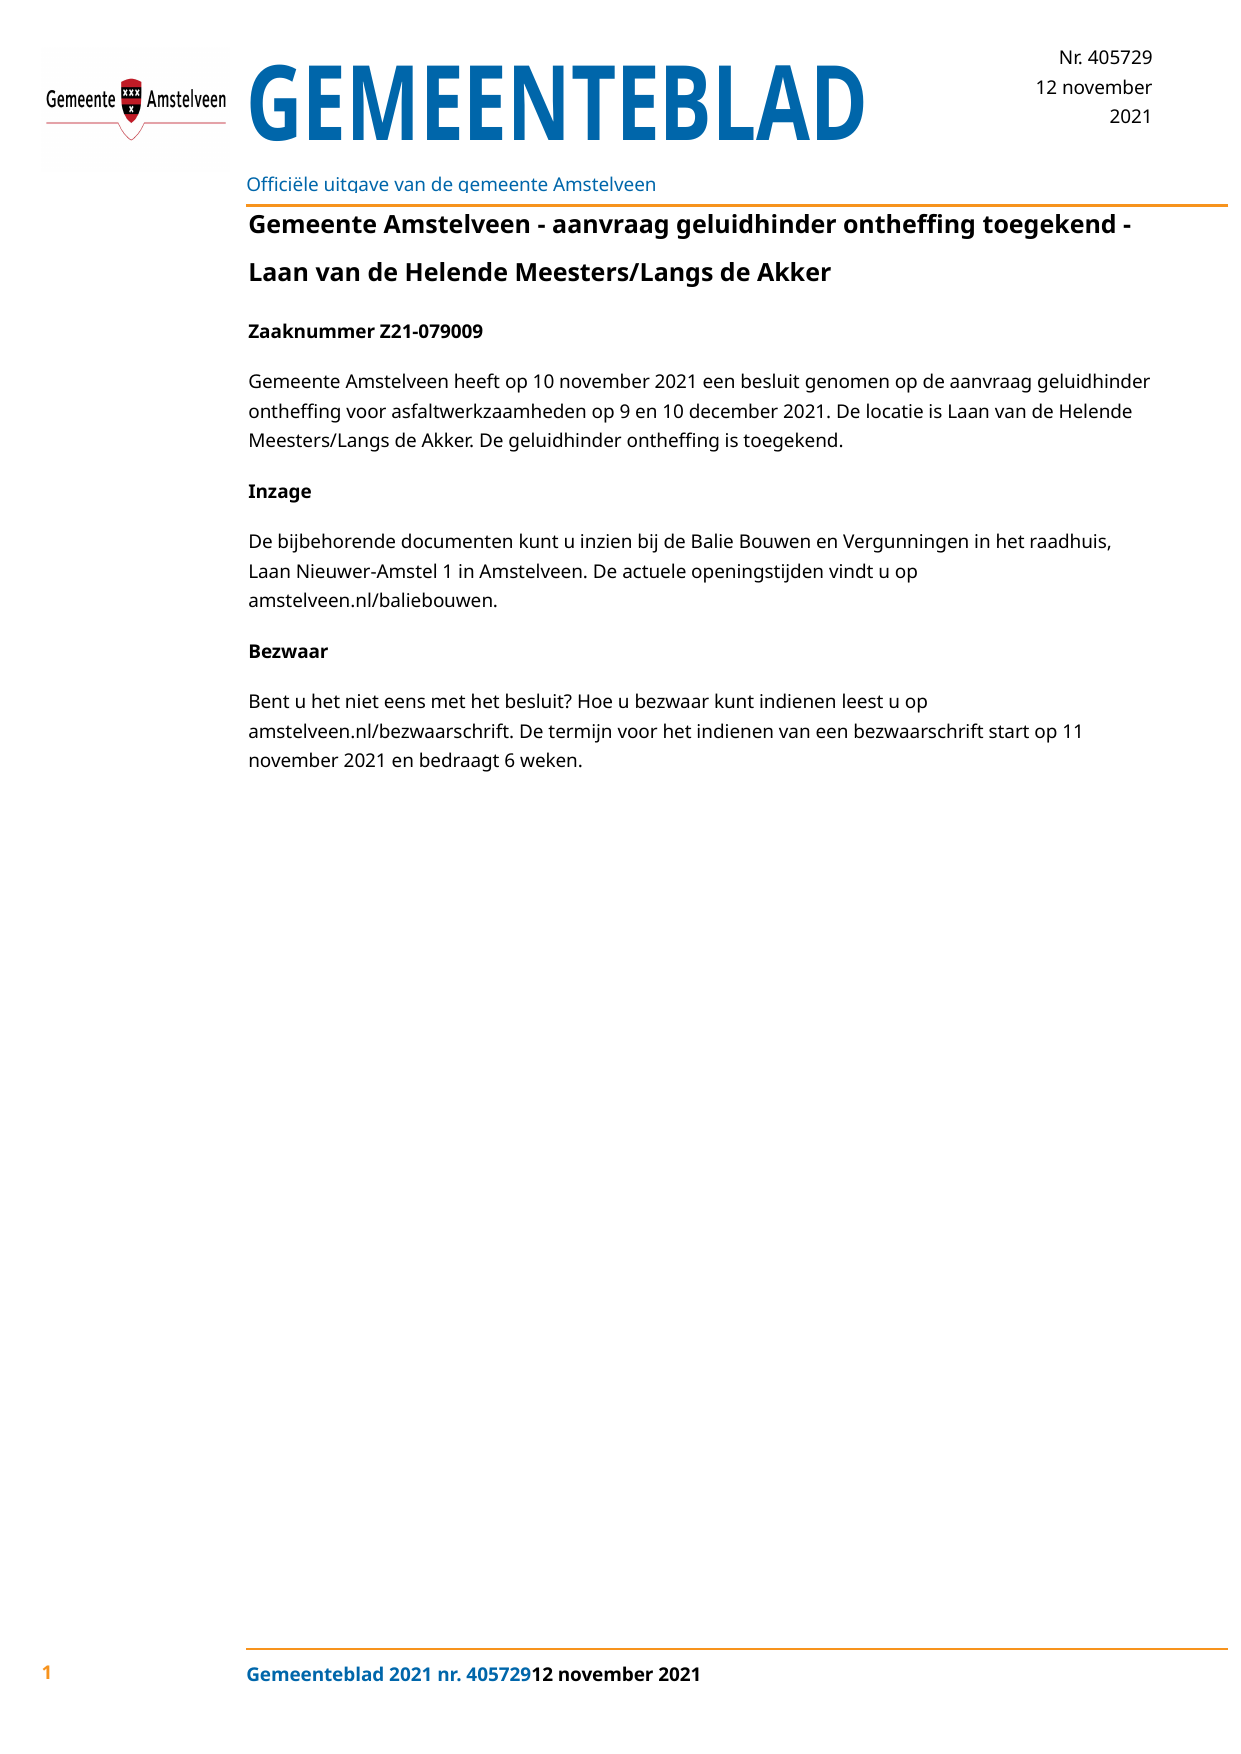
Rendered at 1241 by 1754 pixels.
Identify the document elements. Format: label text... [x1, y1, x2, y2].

picture [41, 47, 231, 172]
text Bezwaar [248, 638, 1152, 664]
text Zaaknummer Z21-079009 [248, 318, 1152, 344]
text De bijbehorende documenten kunt u inzien bij de Balie Bouwen en Vergunningen in het raadhuis, Laan Nieuwer-Amstel 1 in Amstelveen. De actuele openingstijden vindt u op amstelveen.nl/baliebouwen. [248, 528, 1152, 613]
text Gemeente Amstelveen - aanvraag geluidhinder ontheffing toegekend - Laan van de Helende Meesters/Langs de Akker [248, 207, 1152, 288]
text Bent u het niet eens met het besluit? Hoe u bezwaar kunt indienen leest u op amstelveen.nl/bezwaarschrift. De termijn voor het indienen van een bezwaarschrift start op 11 november 2021 en bedraagt 6 weken. [248, 688, 1152, 773]
text Gemeente Amstelveen heeft op 10 november 2021 een besluit genomen op de aanvraag geluidhinder ontheffing voor asfaltwerkzaamheden op 9 en 10 december 2021. De locatie is Laan van de Helende Meesters/Langs de Akker. De geluidhinder ontheffing is toegekend. [248, 368, 1152, 453]
text Inzage [248, 478, 1152, 504]
